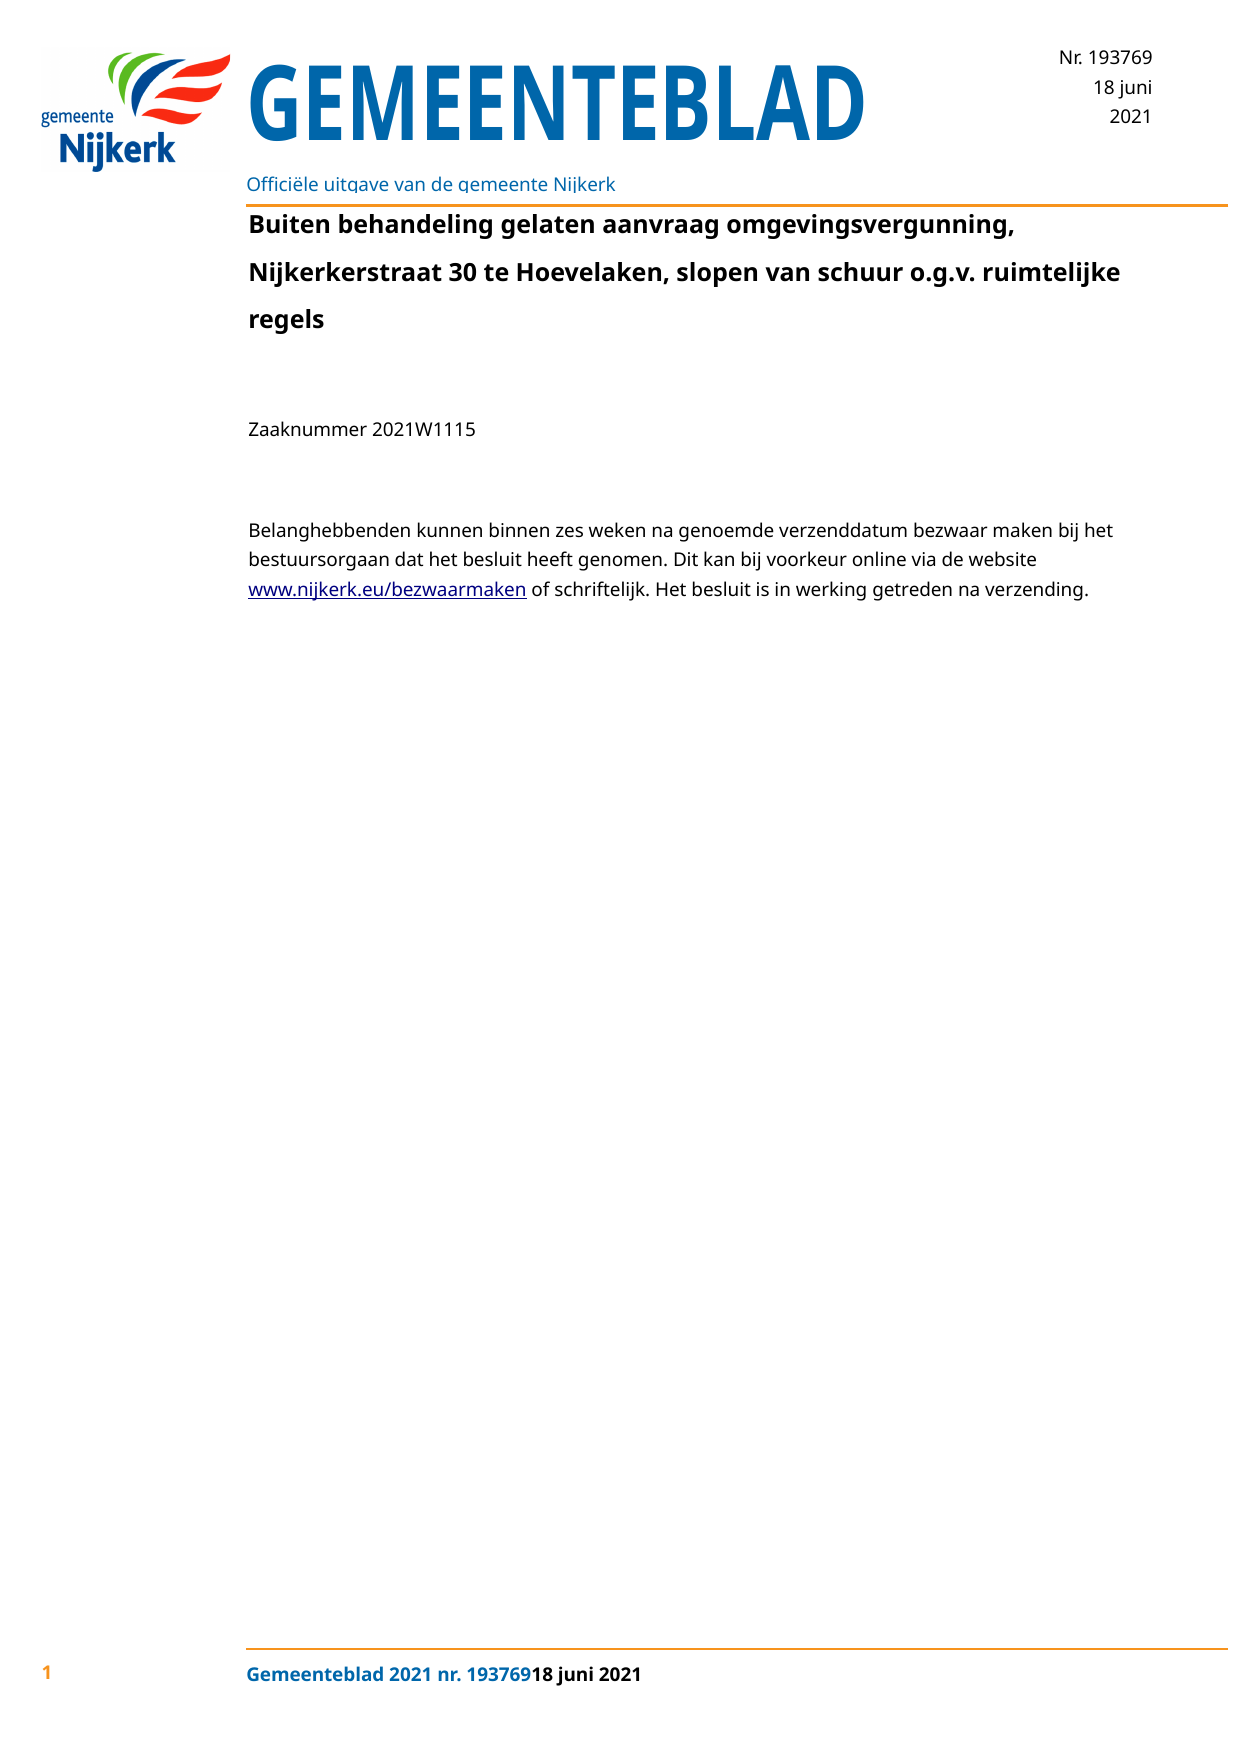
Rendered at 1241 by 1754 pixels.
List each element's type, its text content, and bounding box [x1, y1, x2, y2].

picture [41, 47, 231, 172]
text Belanghebbenden kunnen binnen zes weken na genoemde verzenddatum bezwaar maken bij het bestuursorgaan dat het besluit heeft genomen. Dit kan bij voorkeur online via de website www.nijkerk.eu/bezwaarmaken of schriftelijk. Het besluit is in werking getreden na verzending. [248, 517, 1152, 602]
text Buiten behandeling gelaten aanvraag omgevingsvergunning, Nijkerkerstraat 30 te Hoevelaken, slopen van schuur o.g.v. ruimtelijke regels [248, 207, 1152, 336]
text Zaaknummer 2021W1115 [248, 416, 1152, 442]
